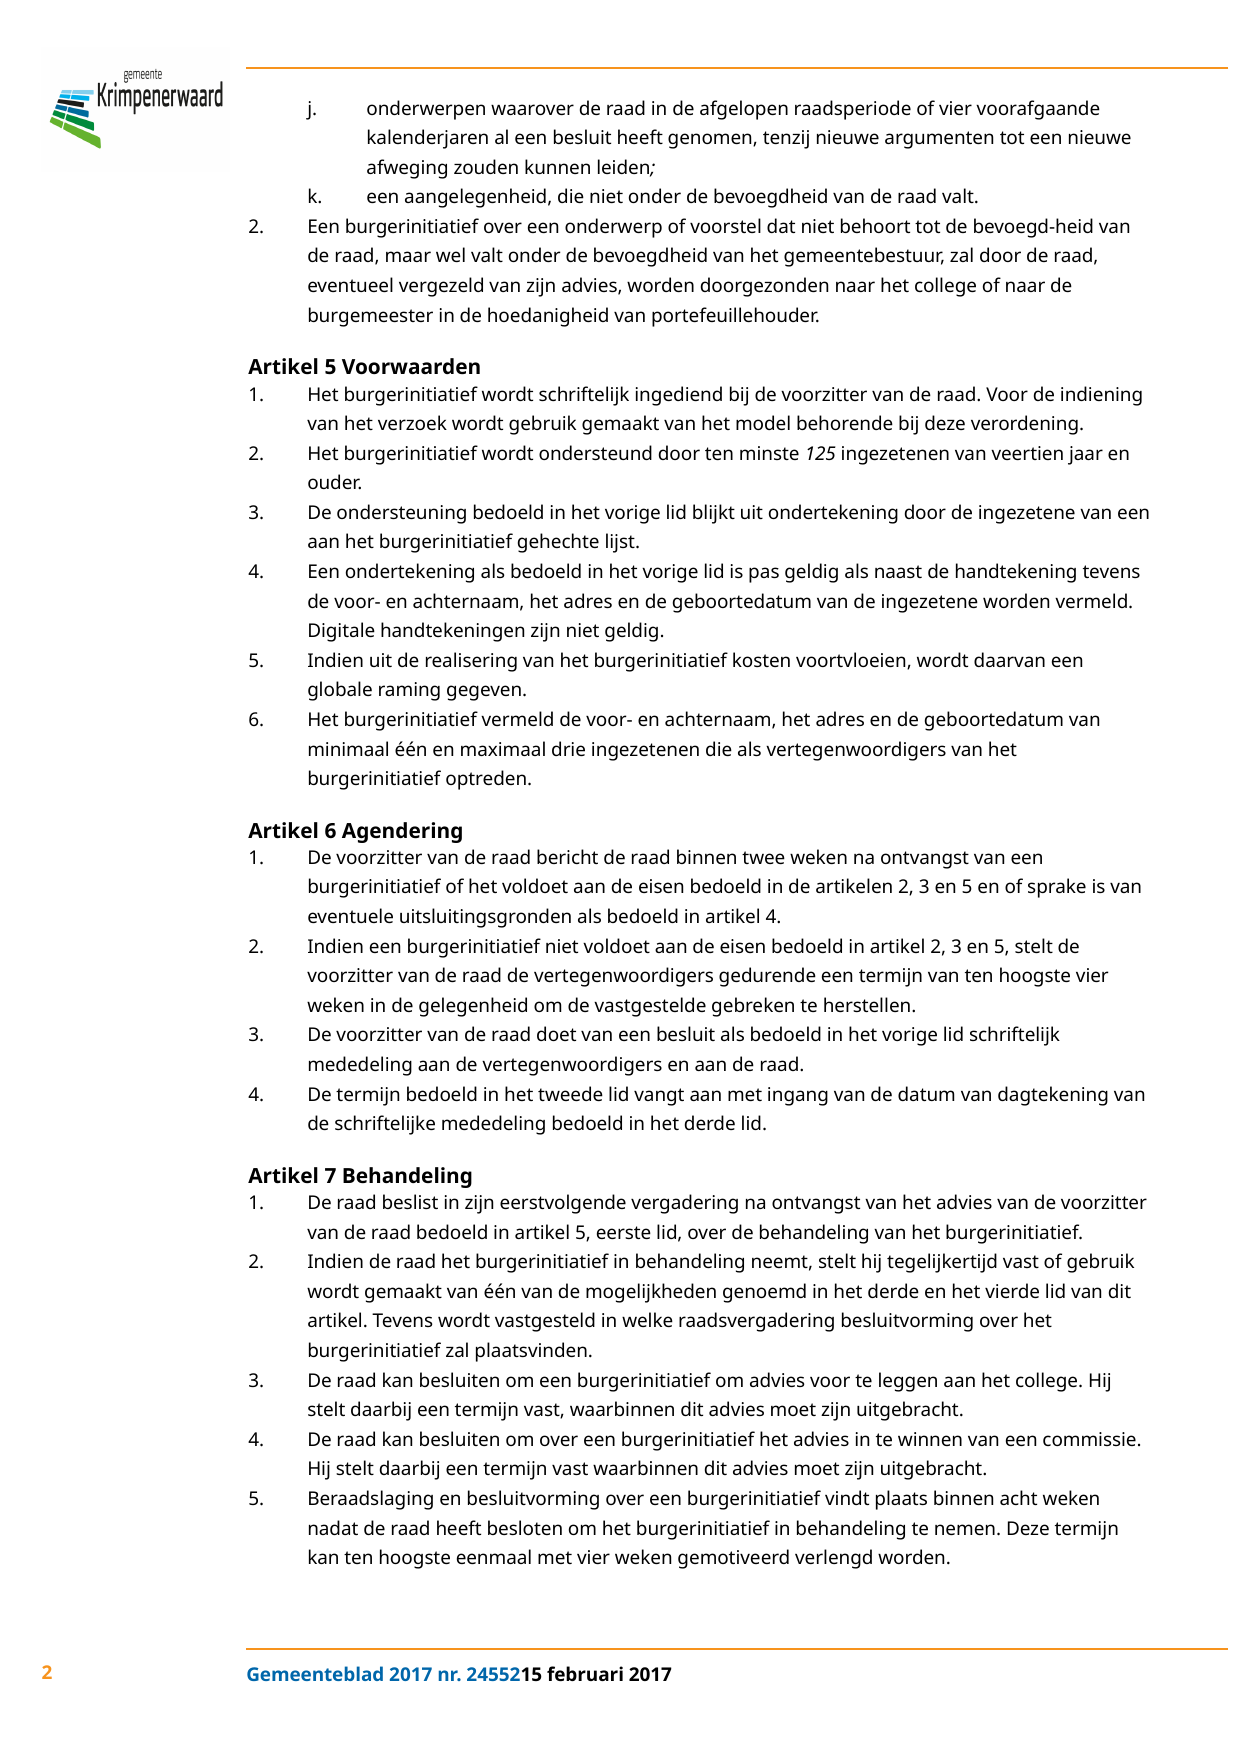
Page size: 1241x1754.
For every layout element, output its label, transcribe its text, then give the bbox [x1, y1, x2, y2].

list Het burgerinitiatief wordt schriftelijk ingediend bij de voorzitter van de raad. Voor de indiening van het verzoek wordt gebruik gemaakt van het model behorende bij deze verordening. [248, 381, 1152, 436]
picture [41, 47, 231, 172]
list een aangelegenheid, die niet onder de bevoegdheid van de raad valt. [307, 183, 1152, 209]
text Artikel 7 Behandeling [248, 1161, 1152, 1189]
list De raad beslist in zijn eerstvolgende vergadering na ontvangst van het advies van de voorzitter van de raad bedoeld in artikel 5, eerste lid, over de behandeling van het burgerinitiatief. [248, 1189, 1152, 1244]
list De raad kan besluiten om een burgerinitiatief om advies voor te leggen aan het college. Hij stelt daarbij een termijn vast, waarbinnen dit advies moet zijn uitgebracht. [248, 1367, 1152, 1422]
list Indien de raad het burgerinitiatief in behandeling neemt, stelt hij tegelijkertijd vast of gebruik wordt gemaakt van één van de mogelijkheden genoemd in het derde en het vierde lid van dit artikel. Tevens wordt vastgesteld in welke raadsvergadering besluitvorming over het burgerinitiatief zal plaatsvinden. [248, 1248, 1152, 1363]
list De voorzitter van de raad doet van een besluit als bedoeld in het vorige lid schriftelijk mededeling aan de vertegenwoordigers en aan de raad. [248, 1022, 1152, 1077]
list Indien een burgerinitiatief niet voldoet aan de eisen bedoeld in artikel 2, 3 en 5, stelt de voorzitter van de raad de vertegenwoordigers gedurende een termijn van ten hoogste vier weken in de gelegenheid om de vastgestelde gebreken te herstellen. [248, 933, 1152, 1018]
list Het burgerinitiatief wordt ondersteund door ten minste 125 ingezetenen van veertien jaar en ouder. [248, 440, 1152, 495]
text Artikel 6 Agendering [248, 816, 1152, 844]
list Een burgerinitiatief over een onderwerp of voorstel dat niet behoort tot de bevoegd-heid van de raad, maar wel valt onder de bevoegdheid van het gemeentebestuur, zal door de raad, eventueel vergezeld van zijn advies, worden doorgezonden naar het college of naar de burgemeester in de hoedanigheid van portefeuillehouder. [248, 213, 1152, 328]
list De raad kan besluiten om over een burgerinitiatief het advies in te winnen van een commissie. Hij stelt daarbij een termijn vast waarbinnen dit advies moet zijn uitgebracht. [248, 1426, 1152, 1481]
list De termijn bedoeld in het tweede lid vangt aan met ingang van de datum van dagtekening van de schriftelijke mededeling bedoeld in het derde lid. [248, 1081, 1152, 1136]
list Indien uit de realisering van het burgerinitiatief kosten voortvloeien, wordt daarvan een globale raming gegeven. [248, 647, 1152, 702]
list Beraadslaging en besluitvorming over een burgerinitiatief vindt plaats binnen acht weken nadat de raad heeft besloten om het burgerinitiatief in behandeling te nemen. Deze termijn kan ten hoogste eenmaal met vier weken gemotiveerd verlengd worden. [248, 1485, 1152, 1570]
text Artikel 5 Voorwaarden [248, 352, 1152, 381]
list De ondersteuning bedoeld in het vorige lid blijkt uit ondertekening door de ingezetene van een aan het burgerinitiatief gehechte lijst. [248, 499, 1152, 554]
list Het burgerinitiatief vermeld de voor- en achternaam, het adres en de geboortedatum van minimaal één en maximaal drie ingezetenen die als vertegenwoordigers van het burgerinitiatief optreden. [248, 706, 1152, 791]
list Een ondertekening als bedoeld in het vorige lid is pas geldig als naast de handtekening tevens de voor- en achternaam, het adres en de geboortedatum van de ingezetene worden vermeld. Digitale handtekeningen zijn niet geldig. [248, 558, 1152, 643]
list onderwerpen waarover de raad in de afgelopen raadsperiode of vier voorafgaande kalenderjaren al een besluit heeft genomen, tenzij nieuwe argumenten tot een nieuwe afweging zouden kunnen leiden; [307, 95, 1152, 180]
list De voorzitter van de raad bericht de raad binnen twee weken na ontvangst van een burgerinitiatief of het voldoet aan de eisen bedoeld in de artikelen 2, 3 en 5 en of sprake is van eventuele uitsluitingsgronden als bedoeld in artikel 4. [248, 844, 1152, 929]
